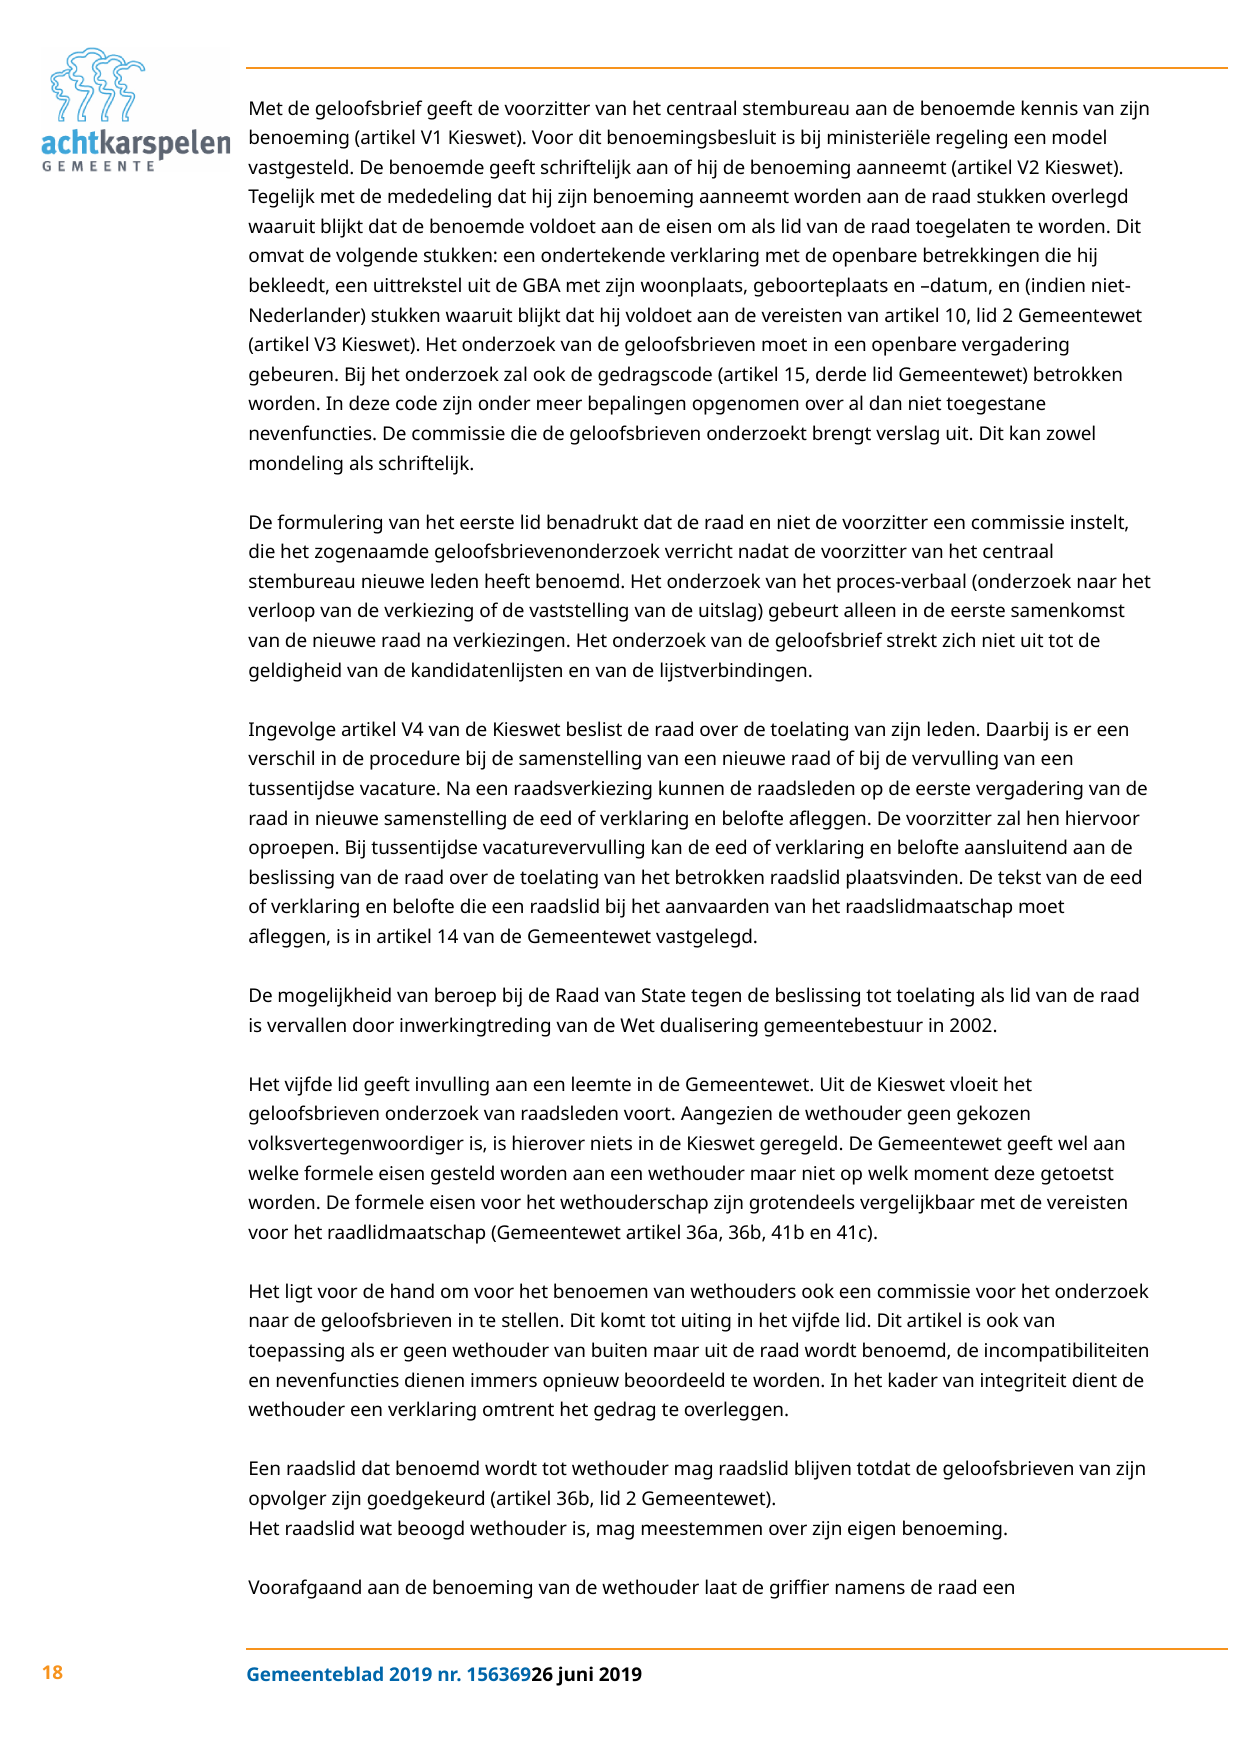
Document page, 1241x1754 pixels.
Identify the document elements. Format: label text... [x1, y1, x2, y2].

picture [41, 47, 231, 172]
text Het ligt voor de hand om voor het benoemen van wethouders ook een commissie voor het onderzoek naar de geloofsbrieven in te stellen. Dit komt tot uiting in het vijfde lid. Dit artikel is ook van toepassing als er geen wethouder van buiten maar uit de raad wordt benoemd, de incompatibiliteiten en nevenfuncties dienen immers opnieuw beoordeeld te worden. In het kader van integriteit dient de wethouder een verklaring omtrent het gedrag te overleggen. [248, 1278, 1152, 1422]
text Ingevolge artikel V4 van de Kieswet beslist de raad over de toelating van zijn leden. Daarbij is er een verschil in de procedure bij de samenstelling van een nieuwe raad of bij de vervulling van een tussentijdse vacature. Na een raadsverkiezing kunnen de raadsleden op de eerste vergadering van de raad in nieuwe samenstelling de eed of verklaring en belofte afleggen. De voorzitter zal hen hiervoor oproepen. Bij tussentijdse vacaturevervulling kan de eed of verklaring en belofte aansluitend aan de beslissing van de raad over de toelating van het betrokken raadslid plaatsvinden. De tekst van de eed of verklaring en belofte die een raadslid bij het aanvaarden van het raadslidmaatschap moet afleggen, is in artikel 14 van de Gemeentewet vastgelegd. [248, 716, 1152, 949]
text Met de geloofsbrief geeft de voorzitter van het centraal stembureau aan de benoemde kennis van zijn benoeming (artikel V1 Kieswet). Voor dit benoemingsbesluit is bij ministeriële regeling een model vastgesteld. De benoemde geeft schriftelijk aan of hij de benoeming aanneemt (artikel V2 Kieswet). [248, 95, 1152, 180]
text Het vijfde lid geeft invulling aan een leemte in de Gemeentewet. Uit de Kieswet vloeit het geloofsbrieven onderzoek van raadsleden voort. Aangezien de wethouder geen gekozen volksvertegenwoordiger is, is hierover niets in de Kieswet geregeld. De Gemeentewet geeft wel aan welke formele eisen gesteld worden aan een wethouder maar niet op welk moment deze getoetst worden. De formele eisen voor het wethouderschap zijn grotendeels vergelijkbaar met de vereisten voor het raadlidmaatschap (Gemeentewet artikel 36a, 36b, 41b en 41c). [248, 1071, 1152, 1245]
text Voorafgaand aan de benoeming van de wethouder laat de griffier namens de raad een [248, 1574, 1152, 1600]
text De mogelijkheid van beroep bij de Raad van State tegen de beslissing tot toelating als lid van de raad is vervallen door inwerkingtreding van de Wet dualisering gemeentebestuur in 2002. [248, 982, 1152, 1038]
text Tegelijk met de mededeling dat hij zijn benoeming aanneemt worden aan de raad stukken overlegd waaruit blijkt dat de benoemde voldoet aan de eisen om als lid van de raad toegelaten te worden. Dit omvat de volgende stukken: een ondertekende verklaring met de openbare betrekkingen die hij bekleedt, een uittrekstel uit de GBA met zijn woonplaats, geboorteplaats en –datum, en (indien niet-Nederlander) stukken waaruit blijkt dat hij voldoet aan de vereisten van artikel 10, lid 2 Gemeentewet (artikel V3 Kieswet). Het onderzoek van de geloofsbrieven moet in een openbare vergadering gebeuren. Bij het onderzoek zal ook de gedragscode (artikel 15, derde lid Gemeentewet) betrokken worden. In deze code zijn onder meer bepalingen opgenomen over al dan niet toegestane nevenfuncties. De commissie die de geloofsbrieven onderzoekt brengt verslag uit. Dit kan zowel mondeling als schriftelijk. [248, 183, 1152, 476]
text Het raadslid wat beoogd wethouder is, mag meestemmen over zijn eigen benoeming. [248, 1515, 1152, 1541]
text De formulering van het eerste lid benadrukt dat de raad en niet de voorzitter een commissie instelt, die het zogenaamde geloofsbrievenonderzoek verricht nadat de voorzitter van het centraal stembureau nieuwe leden heeft benoemd. Het onderzoek van het proces-verbaal (onderzoek naar het verloop van de verkiezing of de vaststelling van de uitslag) gebeurt alleen in de eerste samenkomst van de nieuwe raad na verkiezingen. Het onderzoek van de geloofsbrief strekt zich niet uit tot de geldigheid van de kandidatenlijsten en van de lijstverbindingen. [248, 509, 1152, 683]
text Een raadslid dat benoemd wordt tot wethouder mag raadslid blijven totdat de geloofsbrieven van zijn opvolger zijn goedgekeurd (artikel 36b, lid 2 Gemeentewet). [248, 1456, 1152, 1511]
